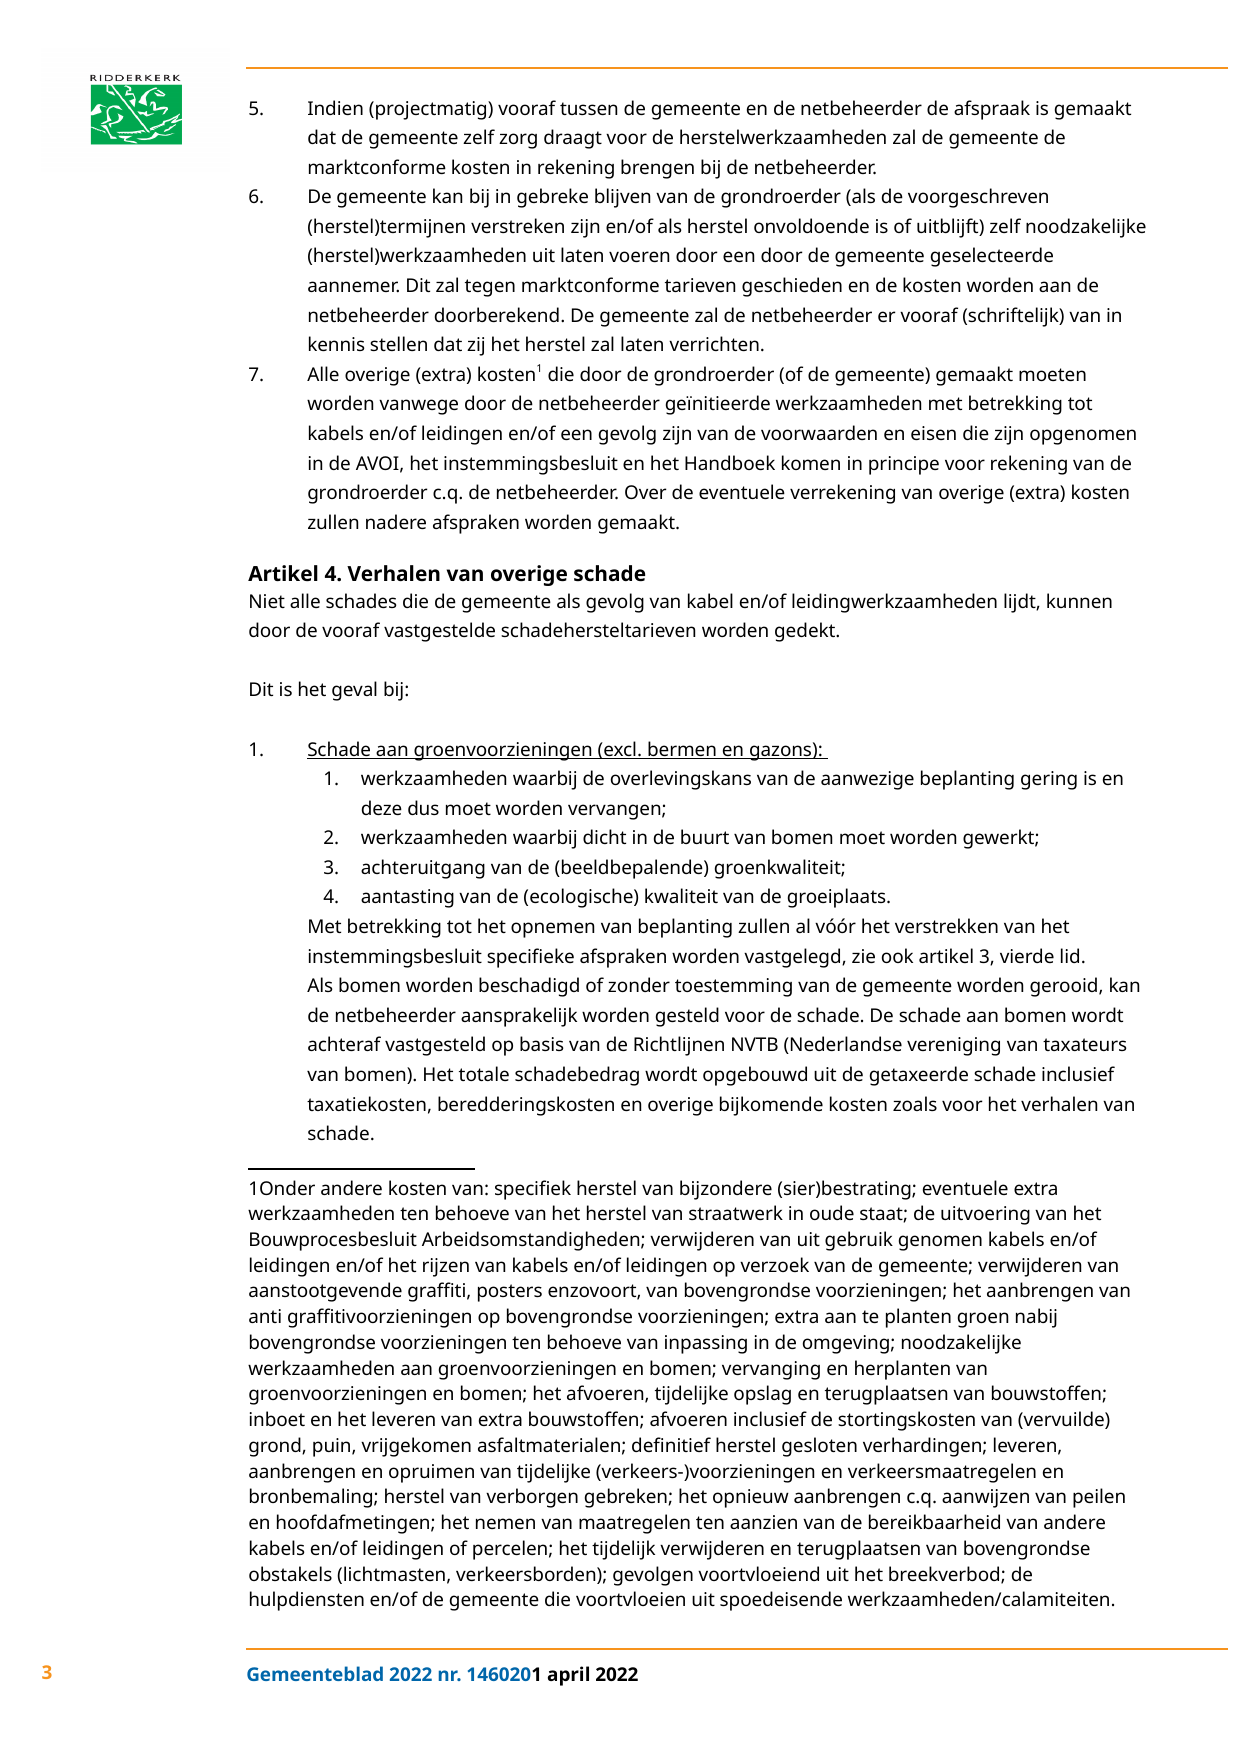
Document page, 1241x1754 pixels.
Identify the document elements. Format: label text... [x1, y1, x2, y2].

list Schade aan groenvoorzieningen (excl. bermen en gazons): [248, 736, 1152, 761]
text Niet alle schades die de gemeente als gevolg van kabel en/of leidingwerkzaamheden lijdt, kunnen door de vooraf vastgestelde schadehersteltarieven worden gedekt. [248, 588, 1152, 643]
list werkzaamheden waarbij de overlevingskans van de aanwezige beplanting gering is en deze dus moet worden vervangen; [323, 765, 1152, 821]
list Alle overige (extra) kosten die door de grondroerder (of de gemeente) gemaakt moeten worden vanwege door de netbeheerder geïnitieerde werkzaamheden met betrekking tot kabels en/of leidingen en/of een gevolg zijn van de voorwaarden en eisen die zijn opgenomen in de AVOI, het instemmingsbesluit en het Handboek komen in principe voor rekening van de grondroerder c.q. de netbeheerder. Over de eventuele verrekening van overige (extra) kosten zullen nadere afspraken worden gemaakt. [248, 361, 1152, 535]
text Dit is het geval bij: [248, 677, 1152, 702]
picture [41, 47, 231, 172]
list Onder andere kosten van: specifiek herstel van bijzondere (sier)bestrating; eventuele extra werkzaamheden ten behoeve van het herstel van straatwerk in oude staat; de uitvoering van het Bouwprocesbesluit Arbeidsomstandigheden; verwijderen van uit gebruik genomen kabels en/of leidingen en/of het rijzen van kabels en/of leidingen op verzoek van de gemeente; verwijderen van aanstootgevende graffiti, posters enzovoort, van bovengrondse voorzieningen; het aanbrengen van anti graffitivoorzieningen op bovengrondse voorzieningen; extra aan te planten groen nabij bovengrondse voorzieningen ten behoeve van inpassing in de omgeving; noodzakelijke werkzaamheden aan groenvoorzieningen en bomen; vervanging en herplanten van groenvoorzieningen en bomen; het afvoeren, tijdelijke opslag en terugplaatsen van bouwstoffen; inboet en het leveren van extra bouwstoffen; afvoeren inclusief de stortingskosten van (vervuilde) grond, puin, vrijgekomen asfaltmaterialen; definitief herstel gesloten verhardingen; leveren, aanbrengen en opruimen van tijdelijke (verkeers-)voorzieningen en verkeersmaatregelen en bronbemaling; herstel van verborgen gebreken; het opnieuw aanbrengen c.q. aanwijzen van peilen en hoofdafmetingen; het nemen van maatregelen ten aanzien van de bereikbaarheid van andere kabels en/of leidingen of percelen; het tijdelijk verwijderen en terugplaatsen van bovengrondse obstakels (lichtmasten, verkeersborden); gevolgen voortvloeiend uit het breekverbod; de hulpdiensten en/of de gemeente die voortvloeien uit spoedeisende werkzaamheden/calamiteiten. [248, 1175, 1152, 1612]
list achteruitgang van de (beeldbepalende) groenkwaliteit; [323, 854, 1152, 880]
list Indien (projectmatig) vooraf tussen de gemeente en de netbeheerder de afspraak is gemaakt dat de gemeente zelf zorg draagt voor de herstelwerkzaamheden zal de gemeente de marktconforme kosten in rekening brengen bij de netbeheerder. [248, 95, 1152, 180]
list Met betrekking tot het opnemen van beplanting zullen al vóór het verstrekken van het instemmingsbesluit specifieke afspraken worden vastgelegd, zie ook artikel 3, vierde lid. [248, 913, 1152, 968]
text Artikel 4. Verhalen van overige schade [248, 559, 1152, 588]
list Als bomen worden beschadigd of zonder toestemming van de gemeente worden gerooid, kan de netbeheerder aansprakelijk worden gesteld voor de schade. De schade aan bomen wordt achteraf vastgesteld op basis van de Richtlijnen NVTB (Nederlandse vereniging van taxateurs van bomen). Het totale schadebedrag wordt opgebouwd uit de getaxeerde schade inclusief taxatiekosten, beredderingskosten en overige bijkomende kosten zoals voor het verhalen van schade. [248, 972, 1152, 1146]
list werkzaamheden waarbij dicht in de buurt van bomen moet worden gewerkt; [323, 824, 1152, 850]
list aantasting van de (ecologische) kwaliteit van de groeiplaats. [323, 884, 1152, 909]
list De gemeente kan bij in gebreke blijven van de grondroerder (als de voorgeschreven (herstel)termijnen verstreken zijn en/of als herstel onvoldoende is of uitblijft) zelf noodzakelijke (herstel)werkzaamheden uit laten voeren door een door de gemeente geselecteerde aannemer. Dit zal tegen marktconforme tarieven geschieden en de kosten worden aan de netbeheerder doorberekend. De gemeente zal de netbeheerder er vooraf (schriftelijk) van in kennis stellen dat zij het herstel zal laten verrichten. [248, 183, 1152, 357]
